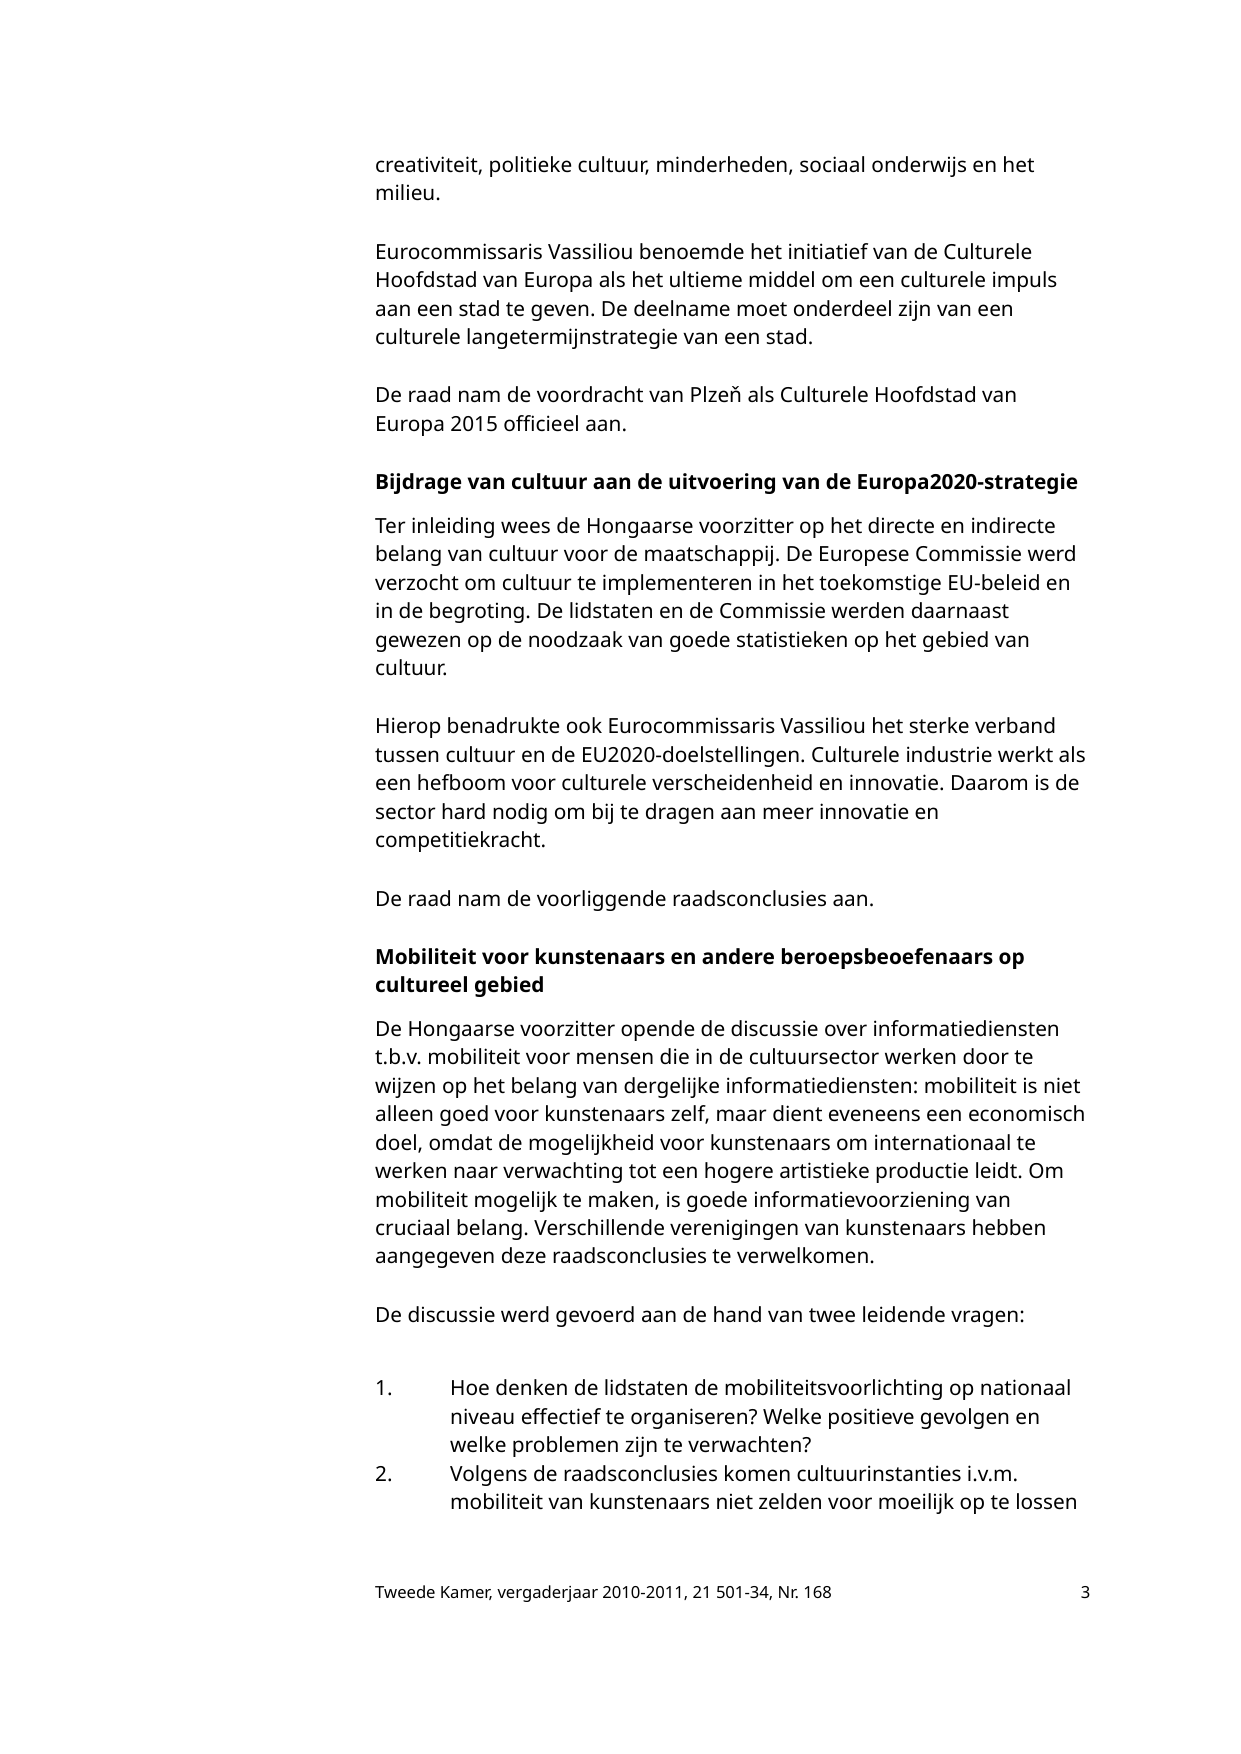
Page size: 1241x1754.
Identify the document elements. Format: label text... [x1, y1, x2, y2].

text De raad nam de voordracht van Plzeň als Culturele Hoofdstad van Europa 2015 officieel aan. [375, 381, 1090, 437]
text Bijdrage van cultuur aan de uitvoering van de Europa2020-strategie [375, 467, 1090, 496]
text Mobiliteit voor kunstenaars en andere beroepsbeoefenaars op cultureel gebied [375, 942, 1090, 999]
text Hierop benadrukte ook Eurocommissaris Vassiliou het sterke verband tussen cultuur en de EU2020-doelstellingen. Culturele industrie werkt als een hefboom voor culturele verscheidenheid en innovatie. Daarom is de sector hard nodig om bij te dragen aan meer innovatie en competitiekracht. [375, 712, 1090, 854]
list Hoe denken de lidstaten de mobiliteitsvoorlichting op nationaal niveau effectief te organiseren? Welke positieve gevolgen en welke problemen zijn te verwachten? [375, 1373, 1090, 1459]
text creativiteit, politieke cultuur, minderheden, sociaal onderwijs en het milieu. [375, 150, 1090, 207]
text De raad nam de voorliggende raadsconclusies aan. [375, 884, 1090, 912]
text De Hongaarse voorzitter opende de discussie over informatiediensten t.b.v. mobiliteit voor mensen die in de cultuursector werken door te wijzen op het belang van dergelijke informatiediensten: mobiliteit is niet alleen goed voor kunstenaars zelf, maar dient eveneens een economisch doel, omdat de mogelijkheid voor kunstenaars om internationaal te werken naar verwachting tot een hogere artistieke productie leidt. Om mobiliteit mogelijk te maken, is goede informatievoorziening van cruciaal belang. Verschillende verenigingen van kunstenaars hebben aangegeven deze raadsconclusies te verwelkomen. [375, 1014, 1090, 1270]
text Eurocommissaris Vassiliou benoemde het initiatief van de Culturele Hoofdstad van Europa als het ultieme middel om een culturele impuls aan een stad te geven. De deelname moet onderdeel zijn van een culturele langetermijnstrategie van een stad. [375, 237, 1090, 351]
text De discussie werd gevoerd aan de hand van twee leidende vragen: [375, 1300, 1090, 1328]
list Volgens de raadsconclusies komen cultuurinstanties i.v.m. mobiliteit van kunstenaars niet zelden voor moeilijk op te lossen [375, 1459, 1090, 1516]
text Ter inleiding wees de Hongaarse voorzitter op het directe en indirecte belang van cultuur voor de maatschappij. De Europese Commissie werd verzocht om cultuur te implementeren in het toekomstige EU-beleid en in de begroting. De lidstaten en de Commissie werden daarnaast gewezen op de noodzaak van goede statistieken op het gebied van cultuur. [375, 511, 1090, 682]
